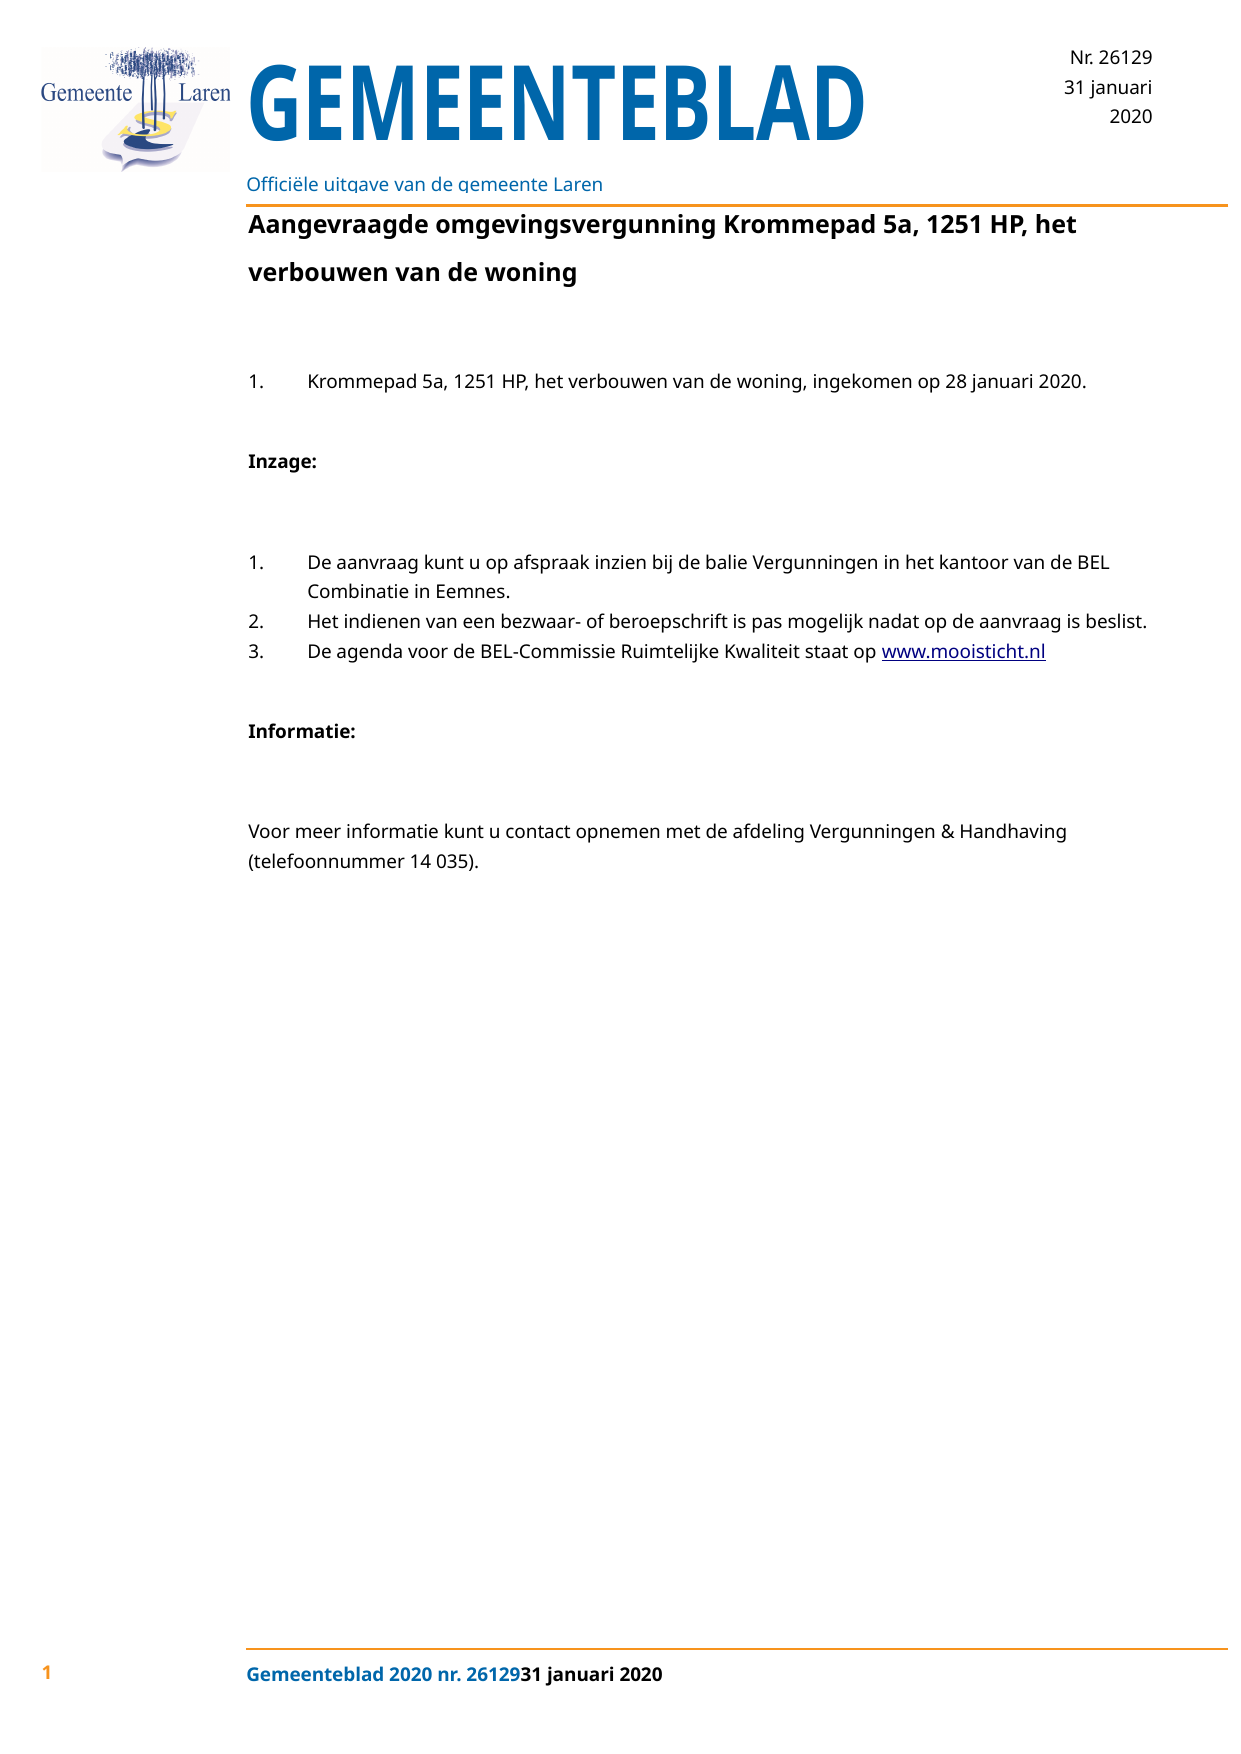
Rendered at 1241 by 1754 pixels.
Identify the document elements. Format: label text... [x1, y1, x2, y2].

text Aangevraagde omgevingsvergunning Krommepad 5a, 1251 HP, het verbouwen van de woning [248, 207, 1152, 288]
list De agenda voor de BEL-Commissie Ruimtelijke Kwaliteit staat op www.mooisticht.nl [248, 638, 1152, 664]
text Informatie: [248, 718, 1152, 744]
text Voor meer informatie kunt u contact opnemen met de afdeling Vergunningen & Handhaving (telefoonnummer 14 035). [248, 819, 1152, 874]
list Krommepad 5a, 1251 HP, het verbouwen van de woning, ingekomen op 28 januari 2020. [248, 368, 1152, 394]
list Het indienen van een bezwaar- of beroepschrift is pas mogelijk nadat op de aanvraag is beslist. [248, 608, 1152, 634]
picture [41, 47, 231, 172]
text Inzage: [248, 448, 1152, 474]
list De aanvraag kunt u op afspraak inzien bij de balie Vergunningen in het kantoor van de BEL Combinatie in Eemnes. [248, 549, 1152, 604]
